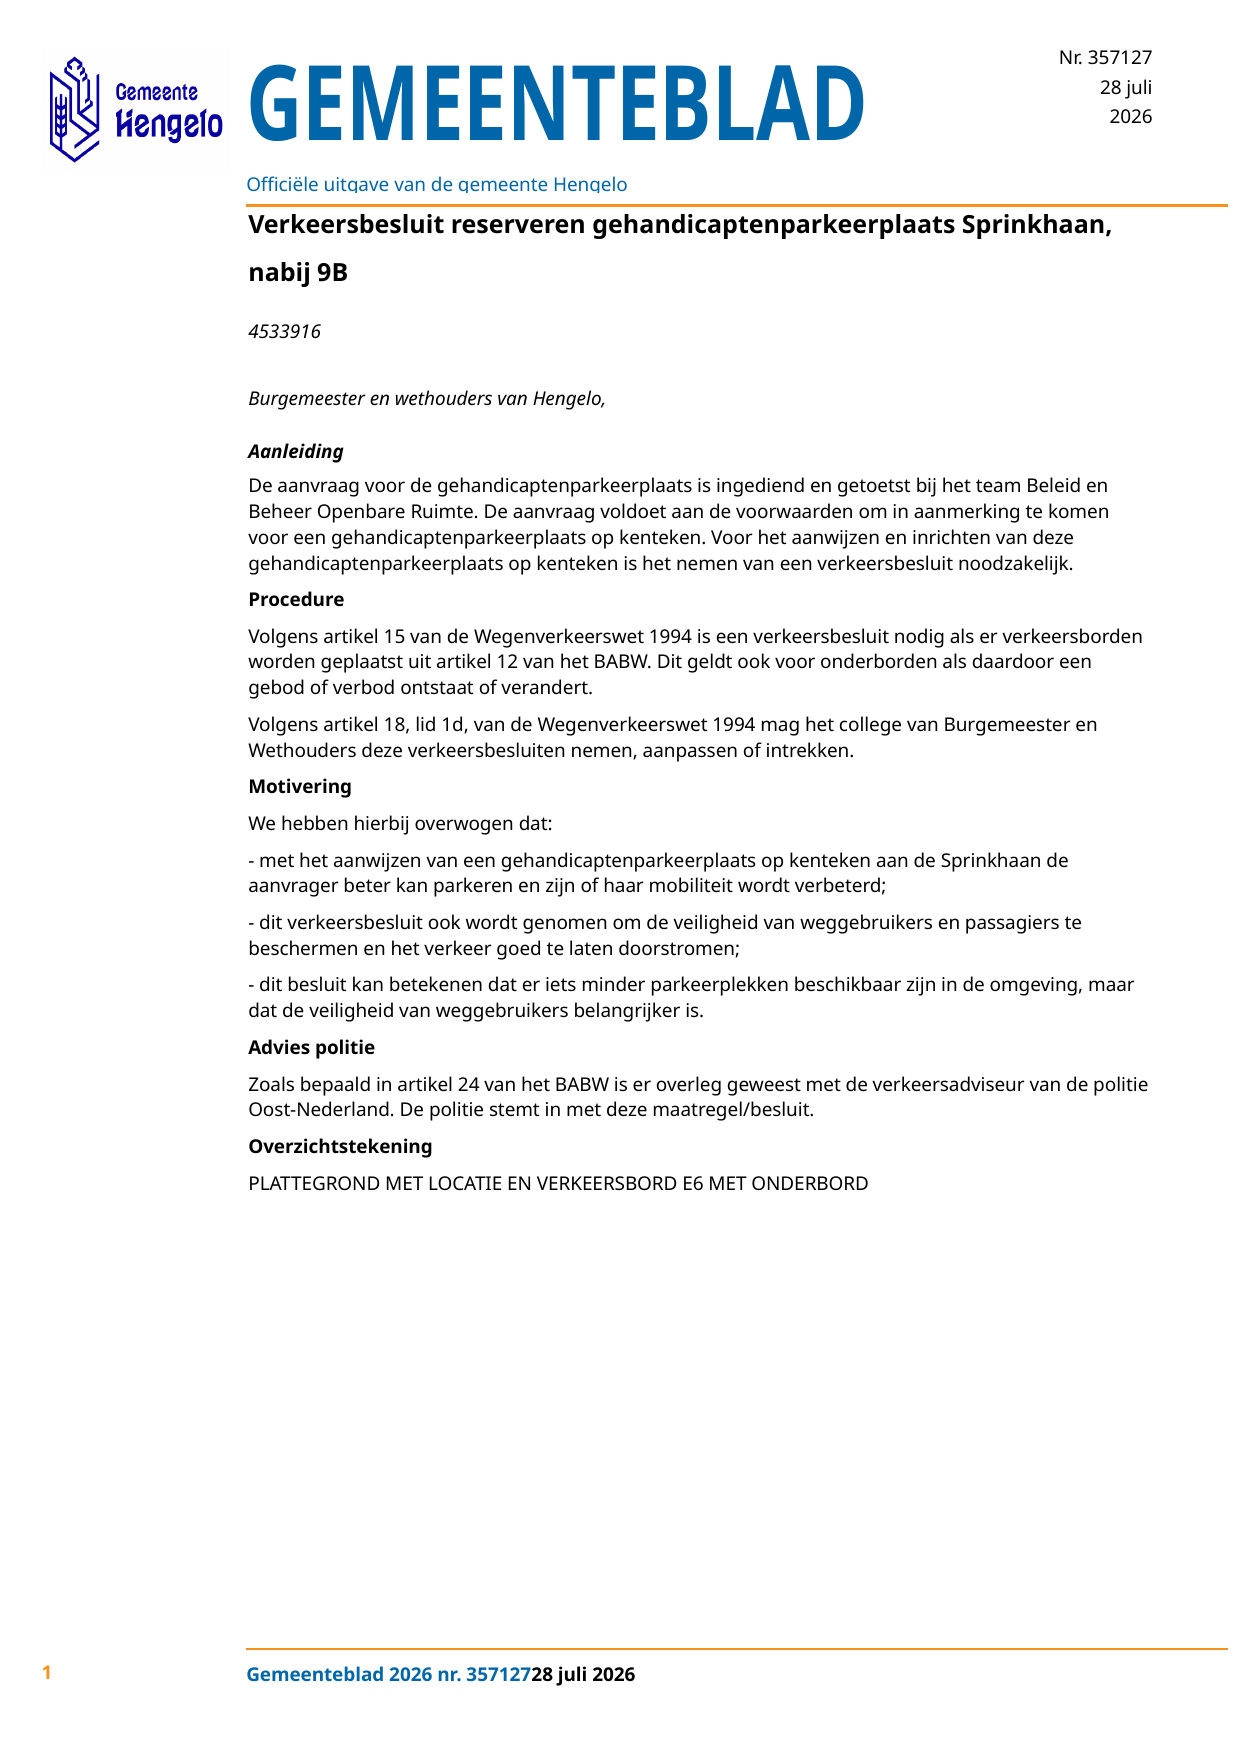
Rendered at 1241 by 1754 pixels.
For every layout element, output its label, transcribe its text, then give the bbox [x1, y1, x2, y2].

text Overzichtstekening [248, 1133, 1152, 1159]
text Volgens artikel 18, lid 1d, van de Wegenverkeerswet 1994 mag het college van Burgemeester en Wethouders deze verkeersbesluiten nemen, aanpassen of intrekken. [248, 711, 1152, 763]
text 4533916 [248, 318, 1152, 344]
text We hebben hierbij overwogen dat: [248, 810, 1152, 836]
text Verkeersbesluit reserveren gehandicaptenparkeerplaats Sprinkhaan, nabij 9B [248, 207, 1152, 288]
text Motivering [248, 773, 1152, 799]
text Volgens artikel 15 van de Wegenverkeerswet 1994 is een verkeersbesluit nodig als er verkeersborden worden geplaatst uit artikel 12 van het BABW. Dit geldt ook voor onderborden als daardoor een gebod of verbod ontstaat of verandert. [248, 623, 1152, 700]
text Zoals bepaald in artikel 24 van het BABW is er overleg geweest met de verkeersadviseur van de politie Oost‑Nederland. De politie stemt in met deze maatregel/besluit. [248, 1071, 1152, 1122]
text Advies politie [248, 1034, 1152, 1060]
text Procedure [248, 586, 1152, 612]
text PLATTEGROND MET LOCATIE EN VERKEERSBORD E6 MET ONDERBORD [248, 1170, 1152, 1196]
text Aanleiding [248, 438, 1152, 464]
text De aanvraag voor de gehandicaptenparkeerplaats is ingediend en getoetst bij het team Beleid en Beheer Openbare Ruimte. De aanvraag voldoet aan de voorwaarden om in aanmerking te komen voor een gehandicaptenparkeerplaats op kenteken. Voor het aanwijzen en inrichten van deze gehandicaptenparkeerplaats op kenteken is het nemen van een verkeersbesluit noodzakelijk. [248, 472, 1152, 575]
text - met het aanwijzen van een gehandicaptenparkeerplaats op kenteken aan de Sprinkhaan de aanvrager beter kan parkeren en zijn of haar mobiliteit wordt verbeterd; [248, 847, 1152, 898]
text - dit verkeersbesluit ook wordt genomen om de veiligheid van weggebruikers en passagiers te beschermen en het verkeer goed te laten doorstromen; [248, 909, 1152, 961]
picture [41, 47, 231, 172]
text Burgemeester en wethouders van Hengelo, [248, 386, 1152, 411]
text - dit besluit kan betekenen dat er iets minder parkeerplekken beschikbaar zijn in de omgeving, maar dat de veiligheid van weggebruikers belangrijker is. [248, 972, 1152, 1023]
